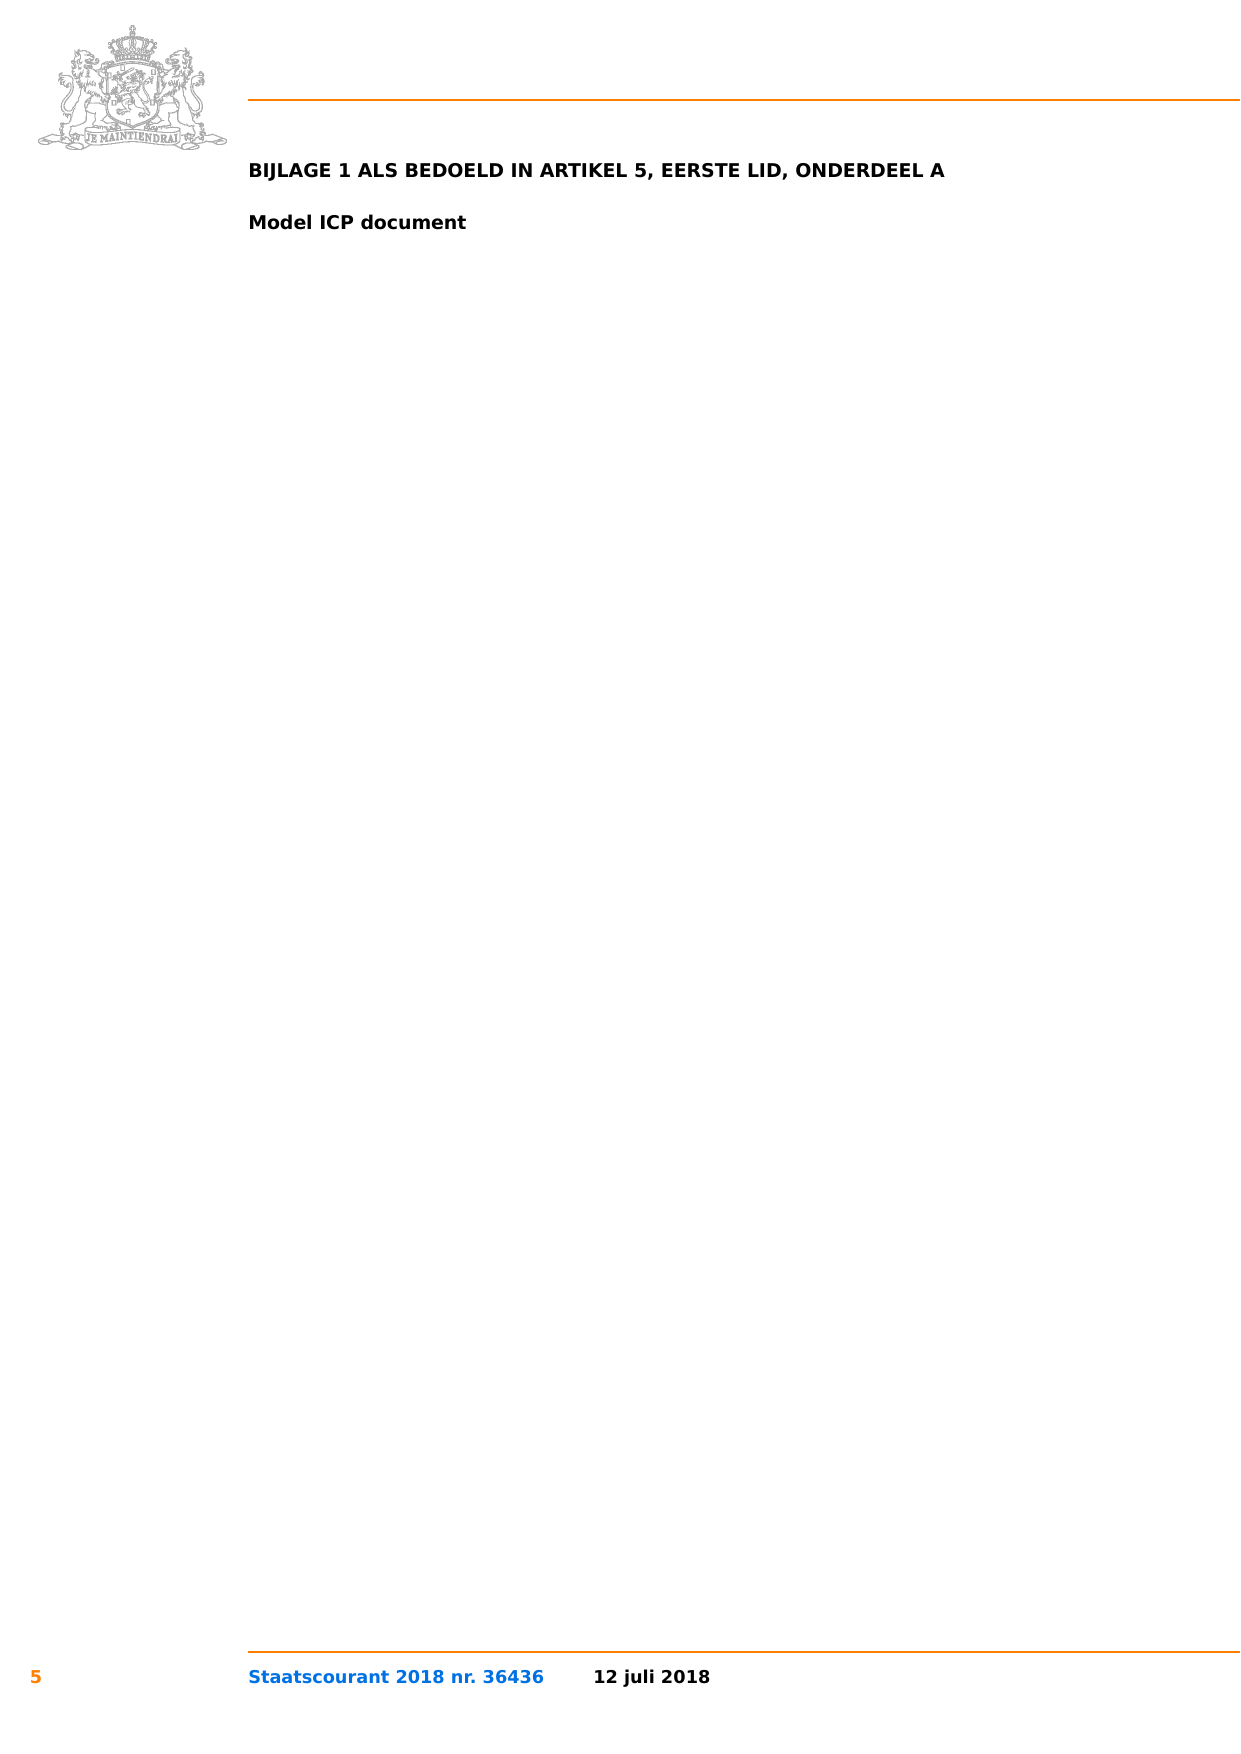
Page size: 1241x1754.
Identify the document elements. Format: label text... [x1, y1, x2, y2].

picture [38, 25, 227, 150]
subtitle BIJLAGE 1 ALS BEDOELD IN ARTIKEL 5, EERSTE LID, ONDERDEEL A [248, 160, 1163, 182]
subtitle Model ICP document [248, 212, 1163, 234]
